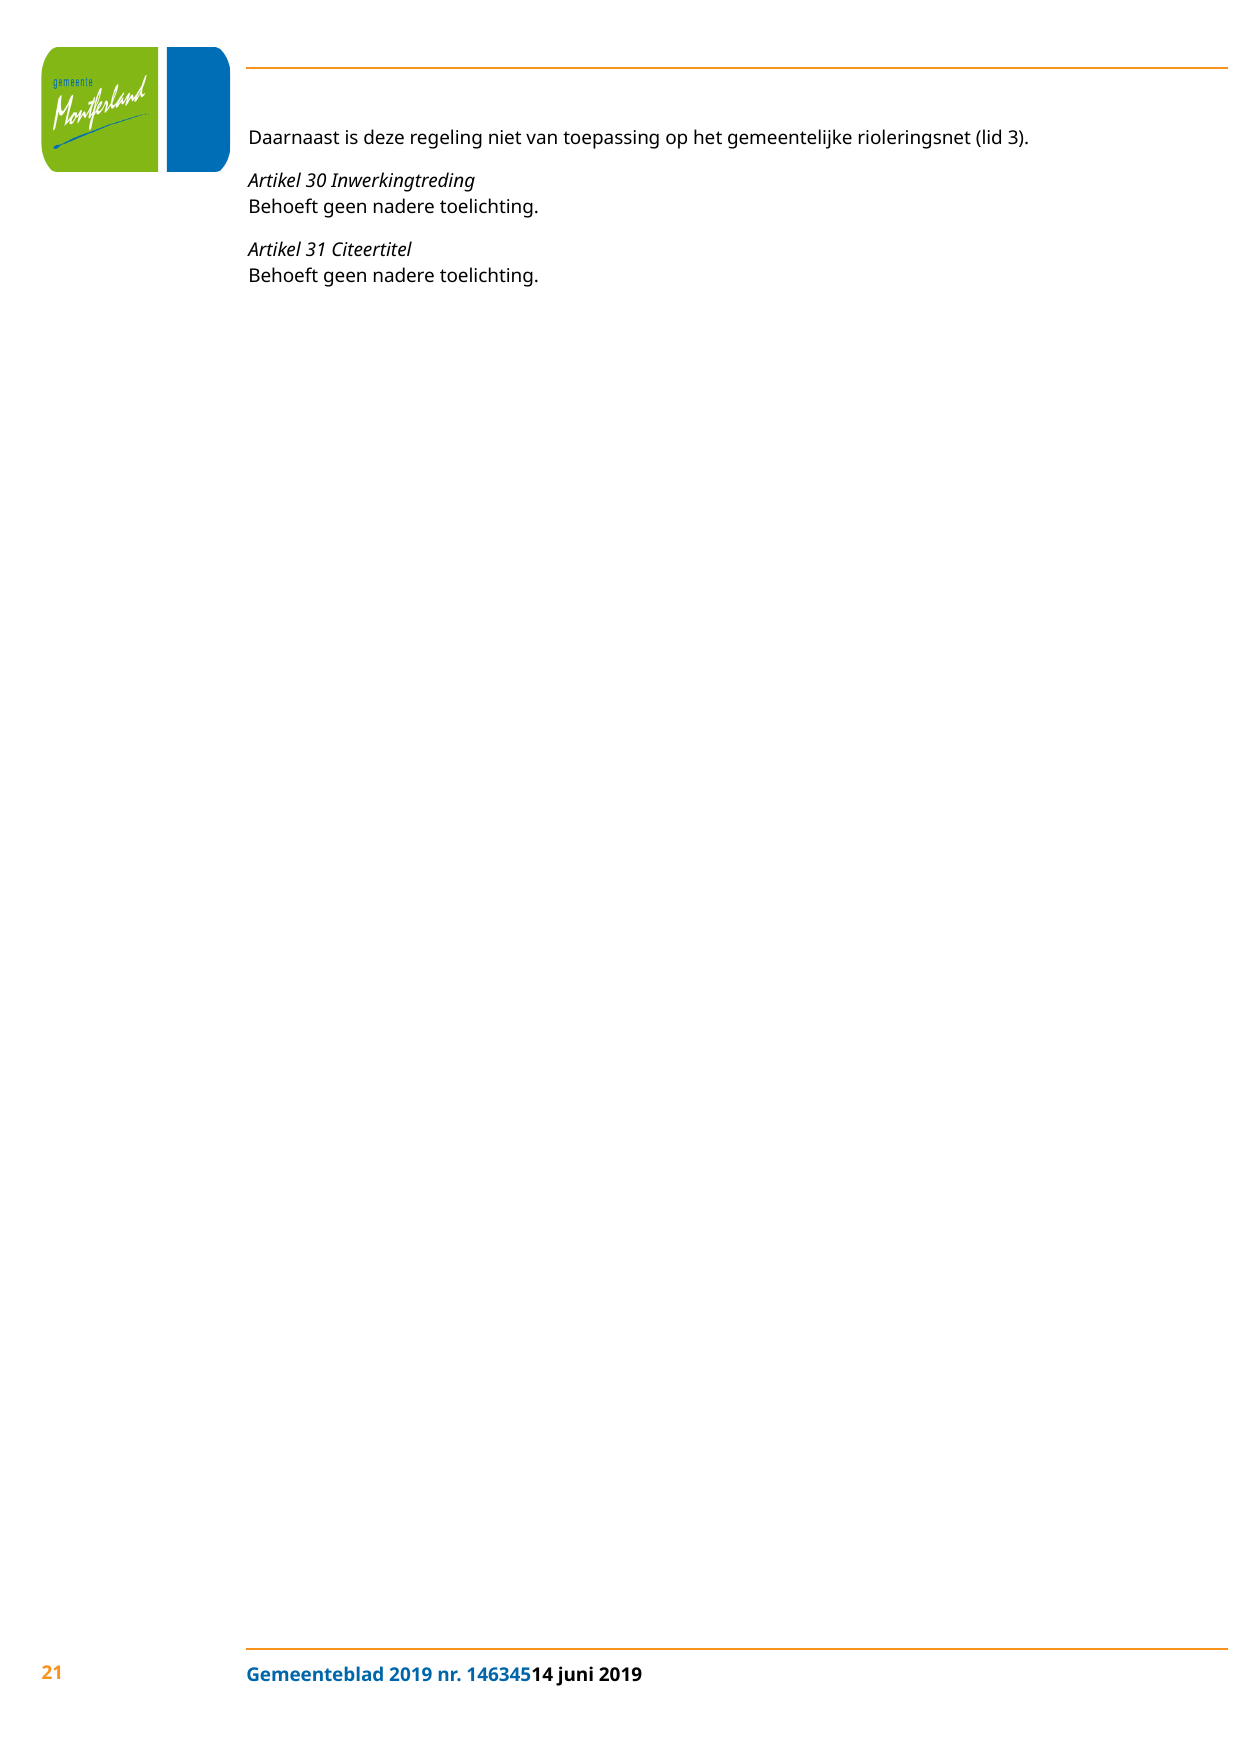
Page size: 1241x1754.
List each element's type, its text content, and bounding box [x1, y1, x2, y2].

text Artikel 30 Inwerkingtreding [248, 167, 1152, 193]
text Behoeft geen nadere toelichting. [248, 262, 1152, 288]
picture [41, 47, 231, 172]
text Behoeft geen nadere toelichting. [248, 193, 1152, 219]
text Artikel 31 Citeertitel [248, 236, 1152, 262]
text Daarnaast is deze regeling niet van toepassing op het gemeentelijke rioleringsnet (lid 3). [248, 124, 1152, 150]
